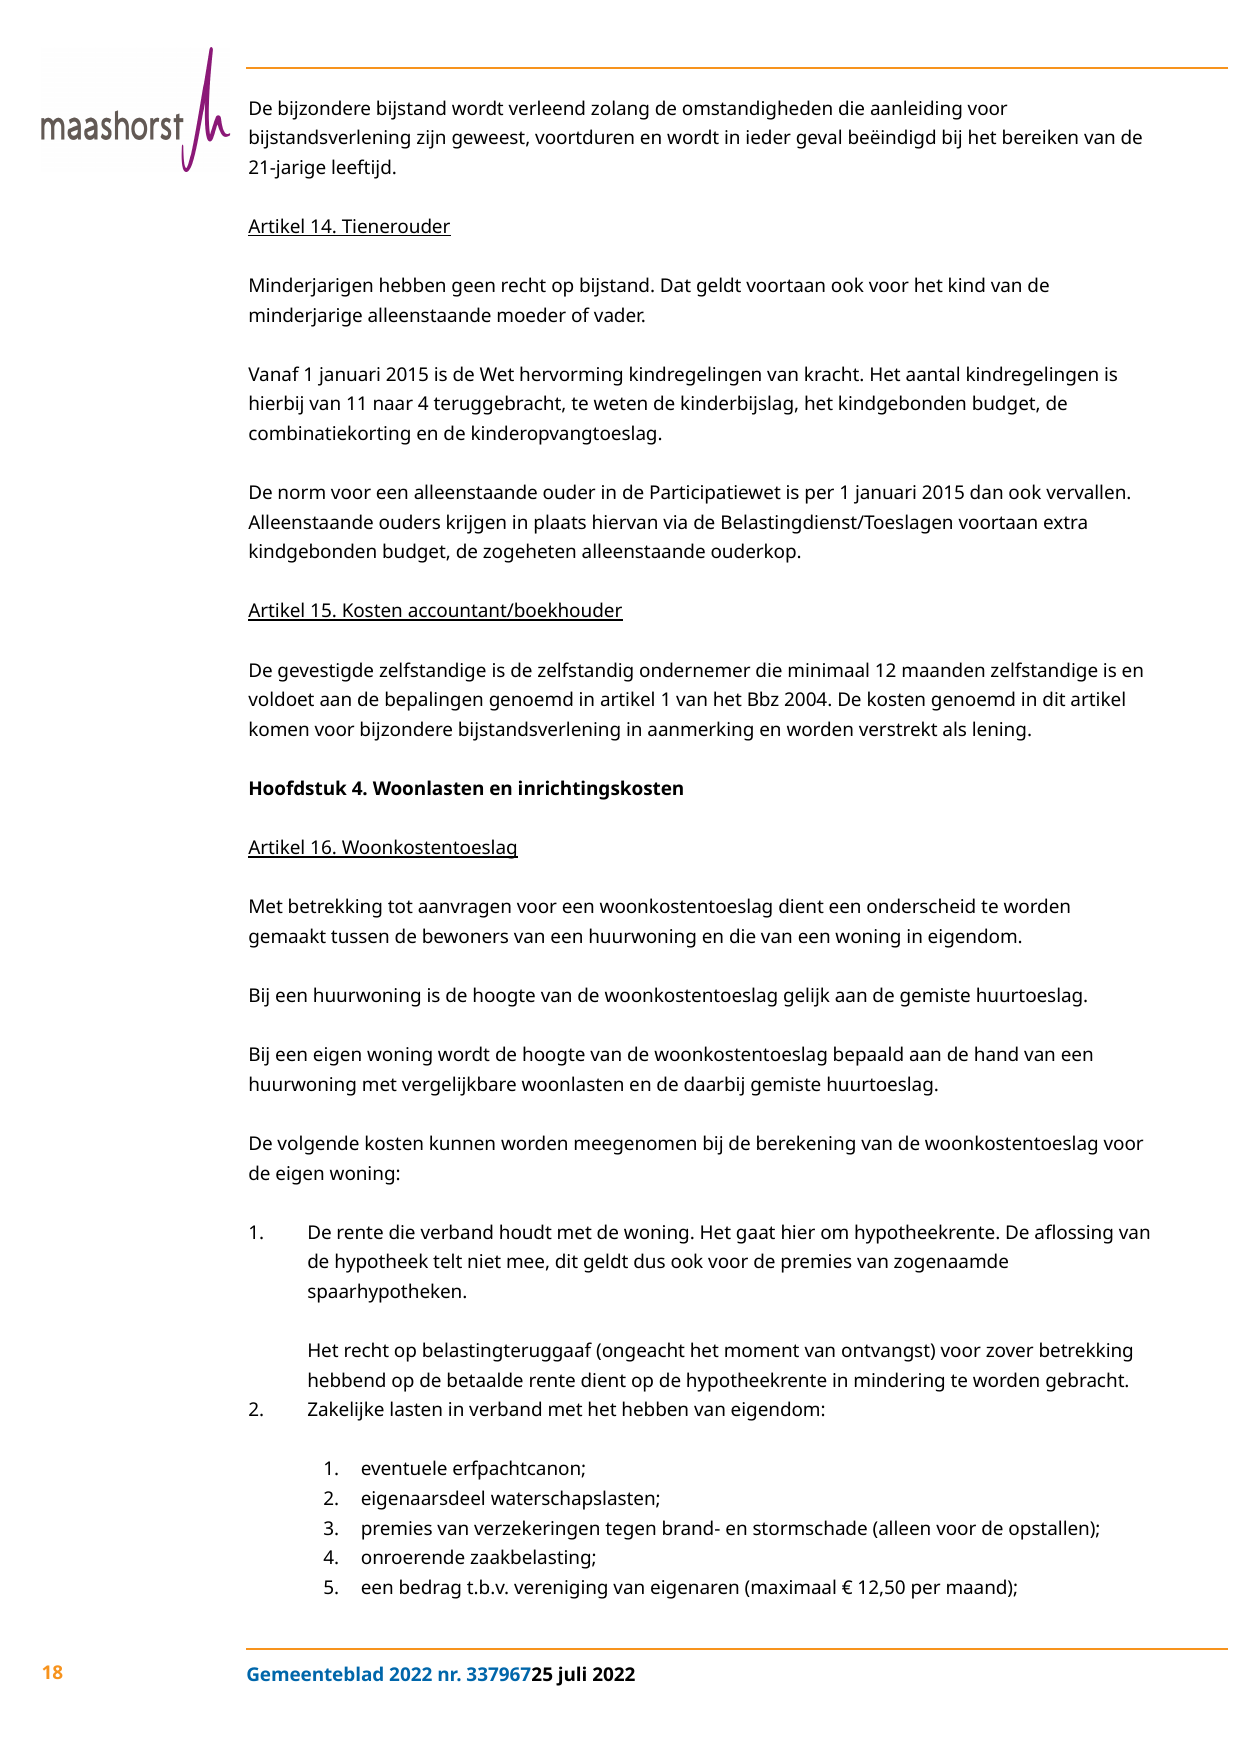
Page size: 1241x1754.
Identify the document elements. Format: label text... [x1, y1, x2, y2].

list Het recht op belastingteruggaaf (ongeacht het moment van ontvangst) voor zover betrekking hebbend op de betaalde rente dient op de hypotheekrente in mindering te worden gebracht. [248, 1337, 1152, 1393]
text Vanaf 1 januari 2015 is de Wet hervorming kindregelingen van kracht. Het aantal kindregelingen is hierbij van 11 naar 4 teruggebracht, te weten de kinderbijslag, het kindgebonden budget, de combinatiekorting en de kinderopvangtoeslag. [248, 361, 1152, 446]
list premies van verzekeringen tegen brand- en stormschade (alleen voor de opstallen); [323, 1515, 1152, 1541]
list eventuele erfpachtcanon; [323, 1456, 1152, 1481]
text Artikel 15. Kosten accountant/boekhouder [248, 598, 1152, 623]
text Bij een huurwoning is de hoogte van de woonkostentoeslag gelijk aan de gemiste huurtoeslag. [248, 982, 1152, 1008]
picture [41, 47, 231, 172]
text De bijzondere bijstand wordt verleend zolang de omstandigheden die aanleiding voor bijstandsverlening zijn geweest, voortduren en wordt in ieder geval beëindigd bij het bereiken van de 21-jarige leeftijd. [248, 95, 1152, 180]
text De norm voor een alleenstaande ouder in de Participatiewet is per 1 januari 2015 dan ook vervallen. Alleenstaande ouders krijgen in plaats hiervan via de Belastingdienst/Toeslagen voortaan extra kindgebonden budget, de zogeheten alleenstaande ouderkop. [248, 479, 1152, 564]
list Zakelijke lasten in verband met het hebben van eigendom: [248, 1396, 1152, 1422]
list eigenaarsdeel waterschapslasten; [323, 1485, 1152, 1511]
list een bedrag t.b.v. vereniging van eigenaren (maximaal € 12,50 per maand); [323, 1574, 1152, 1600]
text De gevestigde zelfstandige is de zelfstandig ondernemer die minimaal 12 maanden zelfstandige is en voldoet aan de bepalingen genoemd in artikel 1 van het Bbz 2004. De kosten genoemd in dit artikel komen voor bijzondere bijstandsverlening in aanmerking en worden verstrekt als lening. [248, 657, 1152, 742]
list De rente die verband houdt met de woning. Het gaat hier om hypotheekrente. De aflossing van de hypotheek telt niet mee, dit geldt dus ook voor de premies van zogenaamde spaarhypotheken. [248, 1219, 1152, 1304]
text De volgende kosten kunnen worden meegenomen bij de berekening van de woonkostentoeslag voor de eigen woning: [248, 1130, 1152, 1186]
list onroerende zaakbelasting; [323, 1544, 1152, 1570]
text Bij een eigen woning wordt de hoogte van de woonkostentoeslag bepaald aan de hand van een huurwoning met vergelijkbare woonlasten en de daarbij gemiste huurtoeslag. [248, 1041, 1152, 1097]
text Minderjarigen hebben geen recht op bijstand. Dat geldt voortaan ook voor het kind van de minderjarige alleenstaande moeder of vader. [248, 272, 1152, 328]
text Hoofdstuk 4. Woonlasten en inrichtingskosten [248, 775, 1152, 801]
text Artikel 16. Woonkostentoeslag [248, 834, 1152, 860]
text Artikel 14. Tienerouder [248, 213, 1152, 239]
text Met betrekking tot aanvragen voor een woonkostentoeslag dient een onderscheid te worden gemaakt tussen de bewoners van een huurwoning en die van een woning in eigendom. [248, 893, 1152, 949]
